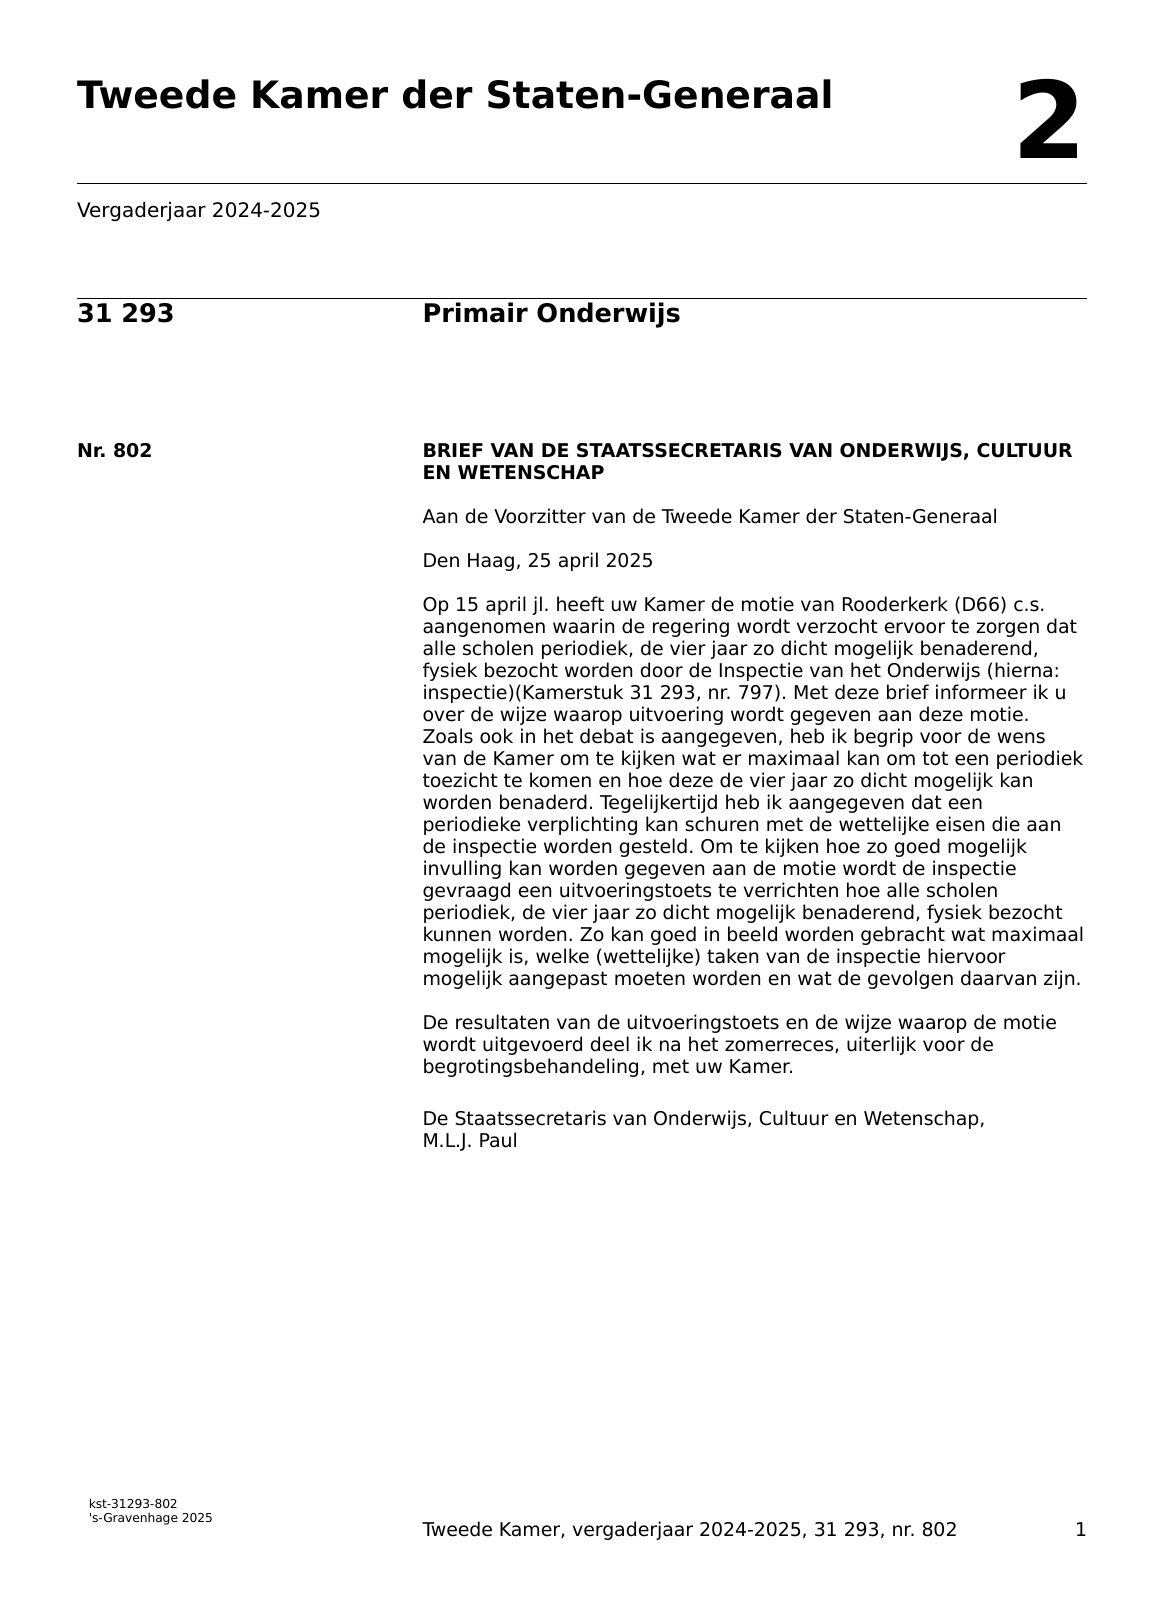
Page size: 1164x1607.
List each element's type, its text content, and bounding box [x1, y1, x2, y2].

text Aan de Voorzitter van de Tweede Kamer der Staten-Generaal [422, 506, 1087, 528]
text De Staatssecretaris van Onderwijs, Cultuur en Wetenschap, M.L.J. Paul [422, 1108, 1087, 1152]
text Zoals ook in het debat is aangegeven, heb ik begrip voor de wens van de Kamer om te kijken wat er maximaal kan om tot een periodiek toezicht te komen en hoe deze de vier jaar zo dicht mogelijk kan worden benaderd. Tegelijkertijd heb ik aangegeven dat een periodieke verplichting kan schuren met de wettelijke eisen die aan de inspectie worden gesteld. Om te kijken hoe zo goed mogelijk invulling kan worden gegeven aan de motie wordt de inspectie gevraagd een uitvoeringstoets te verrichten hoe alle scholen periodiek, de vier jaar zo dicht mogelijk benaderend, fysiek bezocht kunnen worden. Zo kan goed in beeld worden gebracht wat maximaal mogelijk is, welke (wettelijke) taken van de inspectie hiervoor mogelijk aangepast moeten worden en wat de gevolgen daarvan zijn. [422, 726, 1087, 990]
table_header 2 [886, 59, 1087, 183]
text Den Haag, 25 april 2025 [422, 550, 1087, 572]
table_header Tweede Kamer der Staten-Generaal [77, 59, 886, 183]
text 's-Gravenhage 2025 [88, 1511, 323, 1525]
subtitle 31 293 Primair Onderwijs [77, 299, 1087, 329]
table_cell Vergaderjaar 2024-2025 [77, 184, 1087, 298]
subtitle Nr. 802 BRIEF VAN DE STAATSSECRETARIS VAN ONDERWIJS, CULTUUR EN WETENSCHAP [77, 440, 1087, 484]
text Op 15 april jl. heeft uw Kamer de motie van Rooderkerk (D66) c.s. aangenomen waarin de regering wordt verzocht ervoor te zorgen dat alle scholen periodiek, de vier jaar zo dicht mogelijk benaderend, fysiek bezocht worden door de Inspectie van het Onderwijs (hierna: inspectie)(Kamerstuk 31 293, nr. 797). Met deze brief informeer ik u over de wijze waarop uitvoering wordt gegeven aan deze motie. [422, 594, 1087, 726]
text kst-31293-802 [88, 1497, 323, 1511]
text De resultaten van de uitvoeringstoets en de wijze waarop de motie wordt uitgevoerd deel ik na het zomerreces, uiterlijk voor de begrotingsbehandeling, met uw Kamer. [422, 1012, 1087, 1078]
